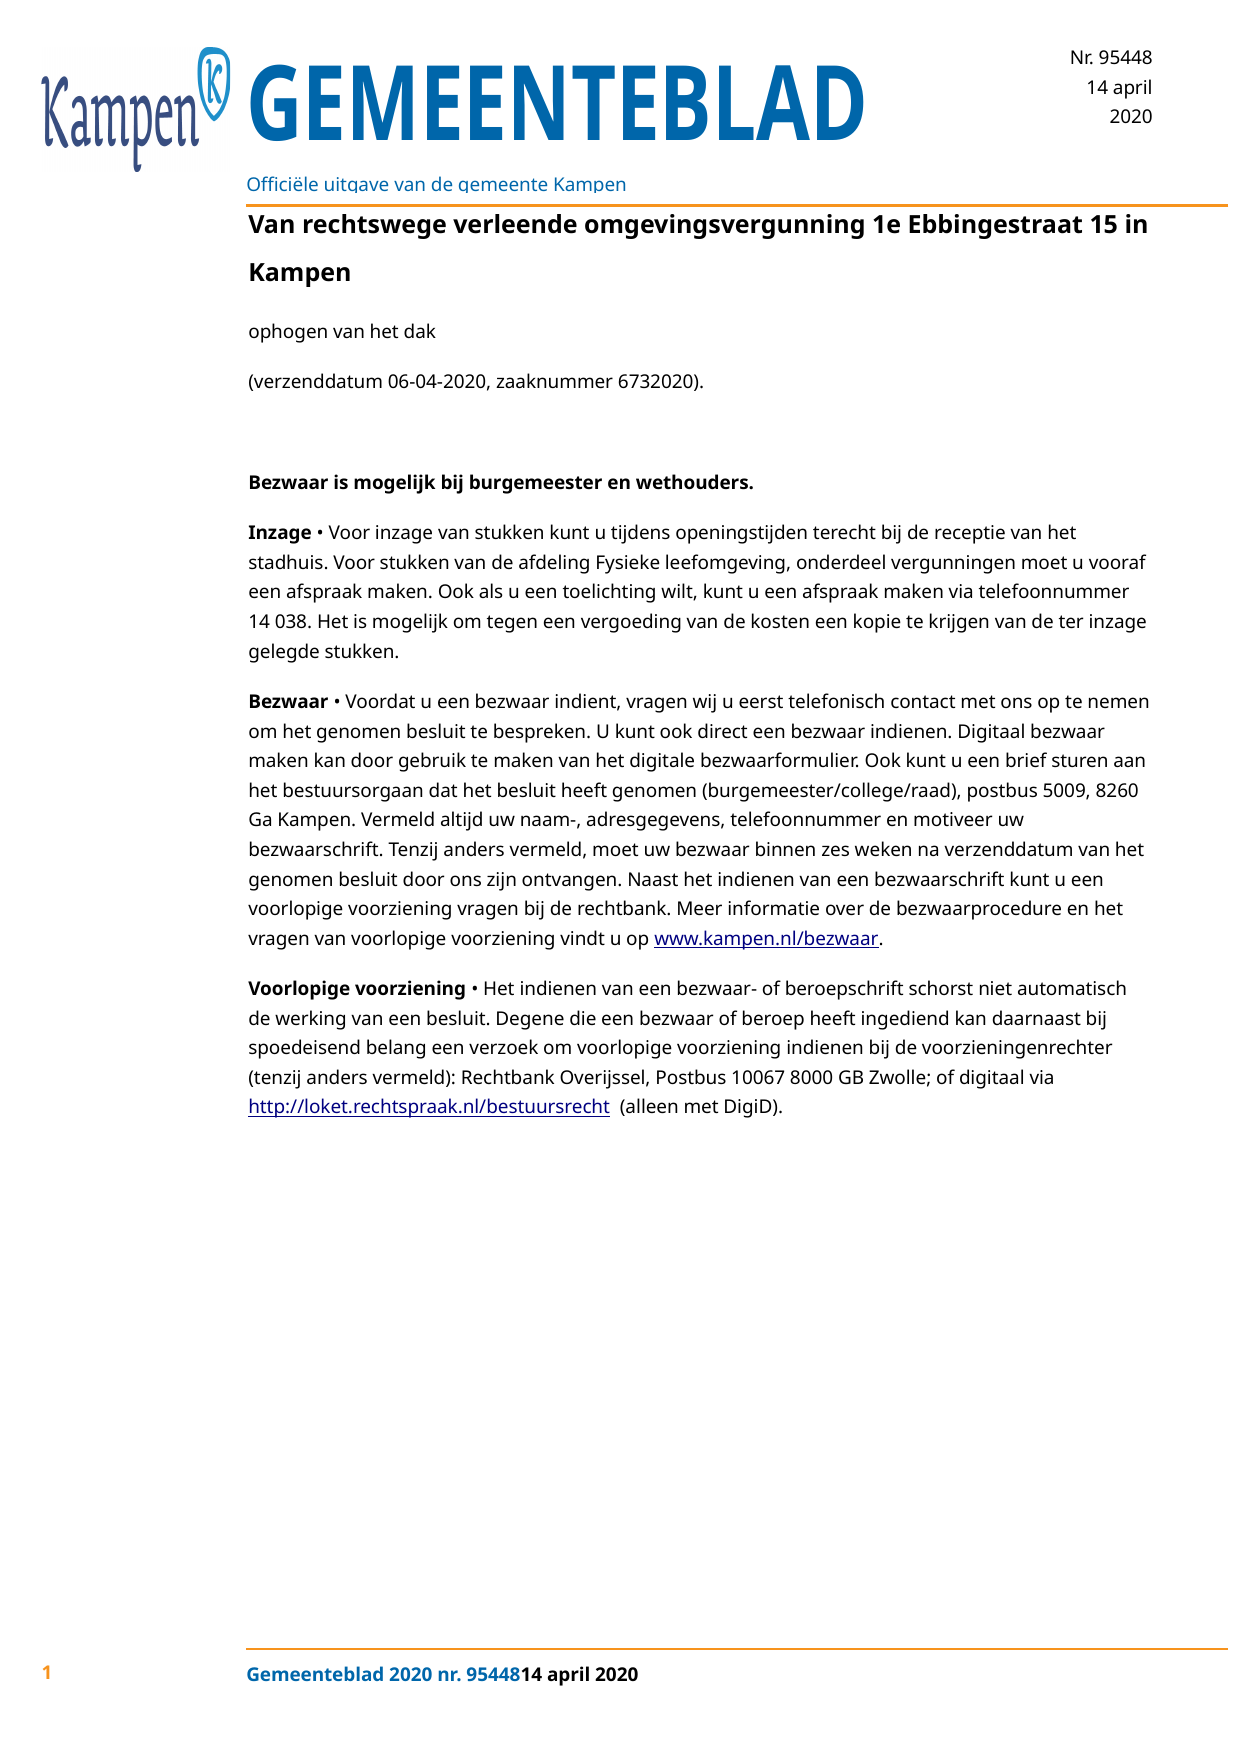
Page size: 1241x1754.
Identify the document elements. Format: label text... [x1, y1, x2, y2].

text Van rechtswege verleende omgevingsvergunning 1e Ebbingestraat 15 in Kampen [248, 207, 1152, 288]
text ophogen van het dak [248, 318, 1152, 344]
text Bezwaar is mogelijk bij burgemeester en wethouders. [248, 469, 1152, 495]
text Inzage • Voor inzage van stukken kunt u tijdens openingstijden terecht bij de receptie van het stadhuis. Voor stukken van de afdeling Fysieke leefomgeving, onderdeel vergunningen moet u vooraf een afspraak maken. Ook als u een toelichting wilt, kunt u een afspraak maken via telefoonnummer 14 038. Het is mogelijk om tegen een vergoeding van de kosten een kopie te krijgen van de ter inzage gelegde stukken. [248, 519, 1152, 664]
text Voorlopige voorziening • Het indienen van een bezwaar- of beroepschrift schorst niet automatisch de werking van een besluit. Degene die een bezwaar of beroep heeft ingediend kan daarnaast bij spoedeisend belang een verzoek om voorlopige voorziening indienen bij de voorzieningenrechter (tenzij anders vermeld): Rechtbank Overijssel, Postbus 10067 8000 GB Zwolle; of digitaal via http://loket.rechtspraak.nl/bestuursrecht (alleen met DigiD). [248, 975, 1152, 1119]
text (verzenddatum 06-04-2020, zaaknummer 6732020). [248, 368, 1152, 394]
text Bezwaar • Voordat u een bezwaar indient, vragen wij u eerst telefonisch contact met ons op te nemen om het genomen besluit te bespreken. U kunt ook direct een bezwaar indienen. Digitaal bezwaar maken kan door gebruik te maken van het digitale bezwaarformulier. Ook kunt u een brief sturen aan het bestuursorgaan dat het besluit heeft genomen (burgemeester/college/raad), postbus 5009, 8260 Ga Kampen. Vermeld altijd uw naam-, adresgegevens, telefoonnummer en motiveer uw bezwaarschrift. Tenzij anders vermeld, moet uw bezwaar binnen zes weken na verzenddatum van het genomen besluit door ons zijn ontvangen. Naast het indienen van een bezwaarschrift kunt u een voorlopige voorziening vragen bij de rechtbank. Meer informatie over de bezwaarprocedure en het vragen van voorlopige voorziening vindt u op www.kampen.nl/bezwaar. [248, 688, 1152, 951]
picture [41, 47, 231, 172]
